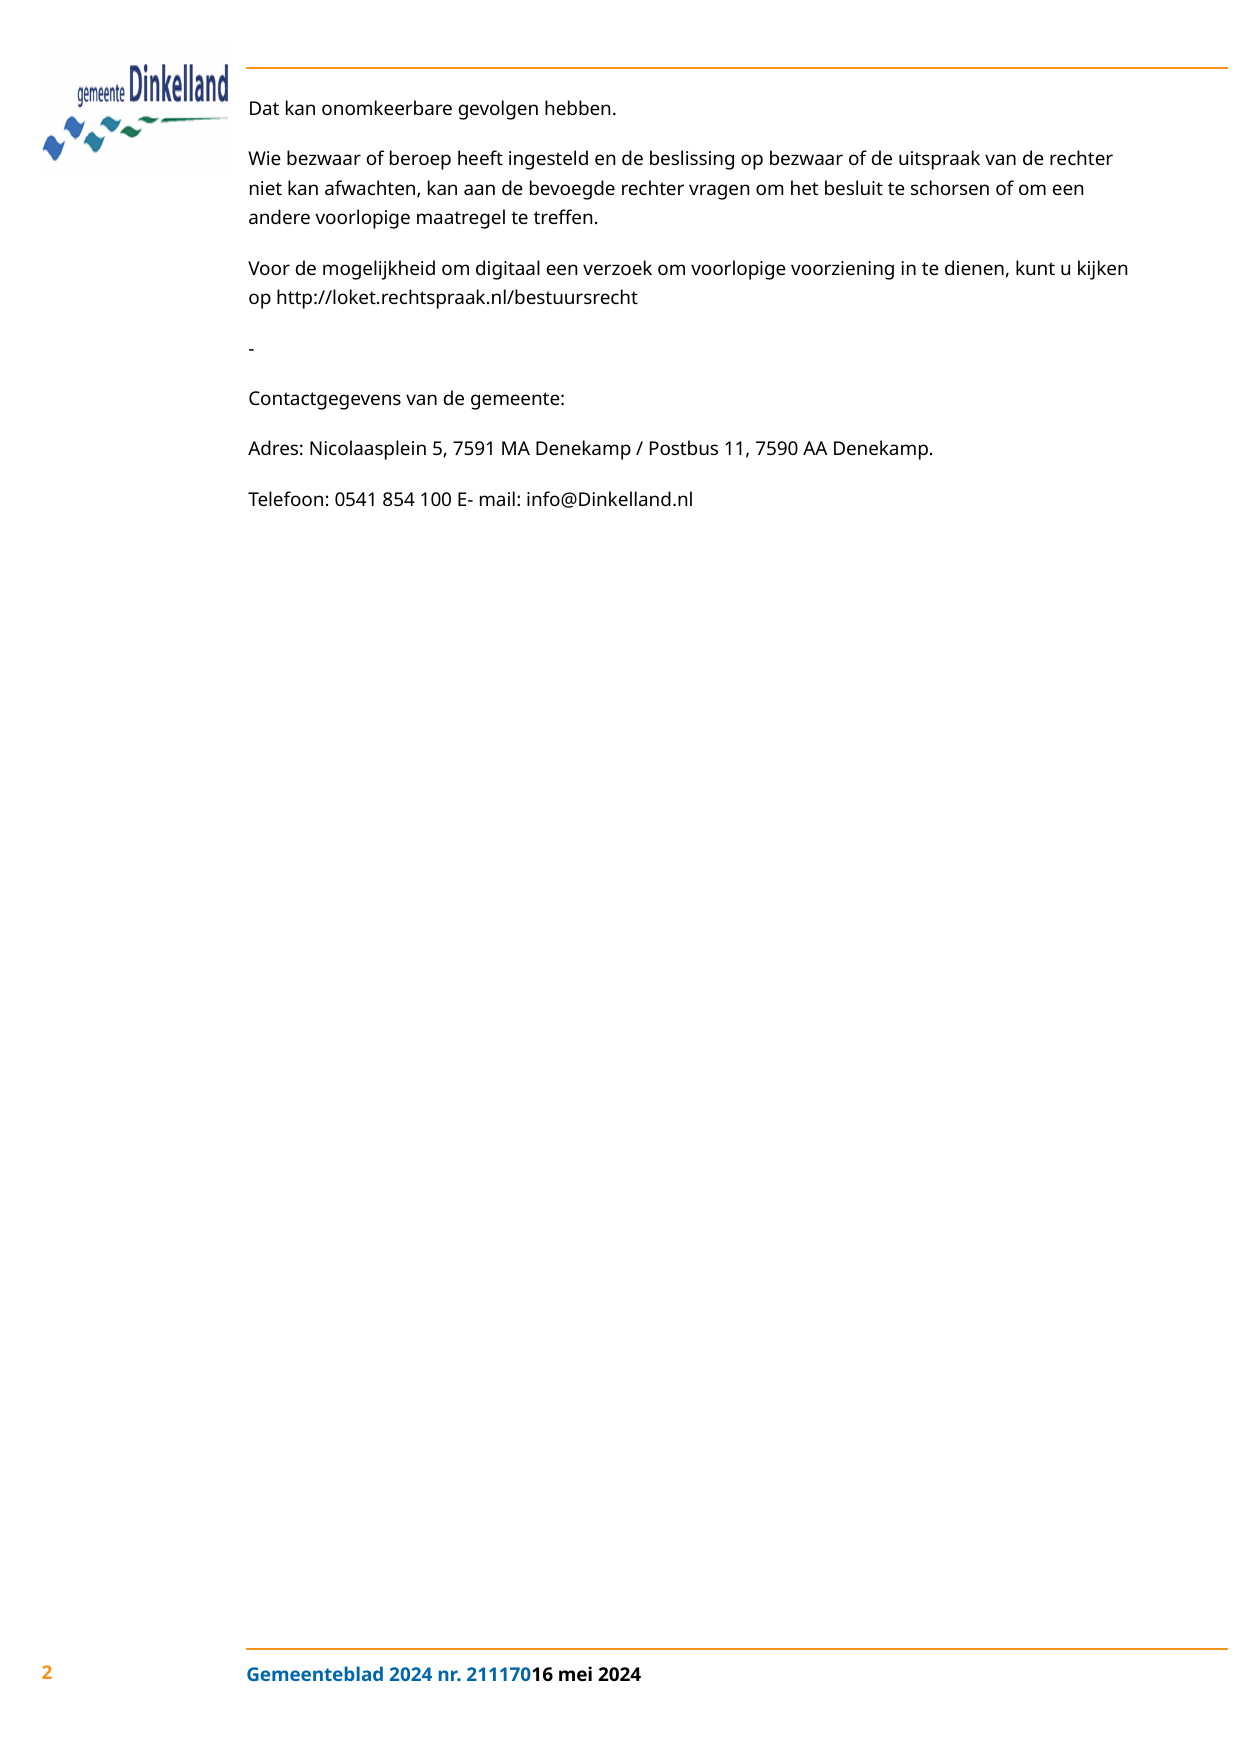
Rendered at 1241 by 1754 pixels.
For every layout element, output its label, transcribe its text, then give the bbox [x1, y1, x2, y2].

text Wie bezwaar of beroep heeft ingesteld en de beslissing op bezwaar of de uitspraak van de rechter niet kan afwachten, kan aan de bevoegde rechter vragen om het besluit te schorsen of om een andere voorlopige maatregel te treffen. [248, 145, 1152, 230]
text Contactgegevens van de gemeente: [248, 385, 1152, 411]
text Voor de mogelijkheid om digitaal een verzoek om voorlopige voorziening in te dienen, kunt u kijken op http://loket.rechtspraak.nl/bestuursrecht [248, 255, 1152, 310]
text - [248, 335, 1152, 361]
text Telefoon: 0541 854 100 E- mail: info@Dinkelland.nl [248, 486, 1152, 512]
text Dat kan onomkeerbare gevolgen hebben. [248, 95, 1152, 121]
text Adres: Nicolaasplein 5, 7591 MA Denekamp / Postbus 11, 7590 AA Denekamp. [248, 436, 1152, 461]
picture [41, 47, 231, 172]
